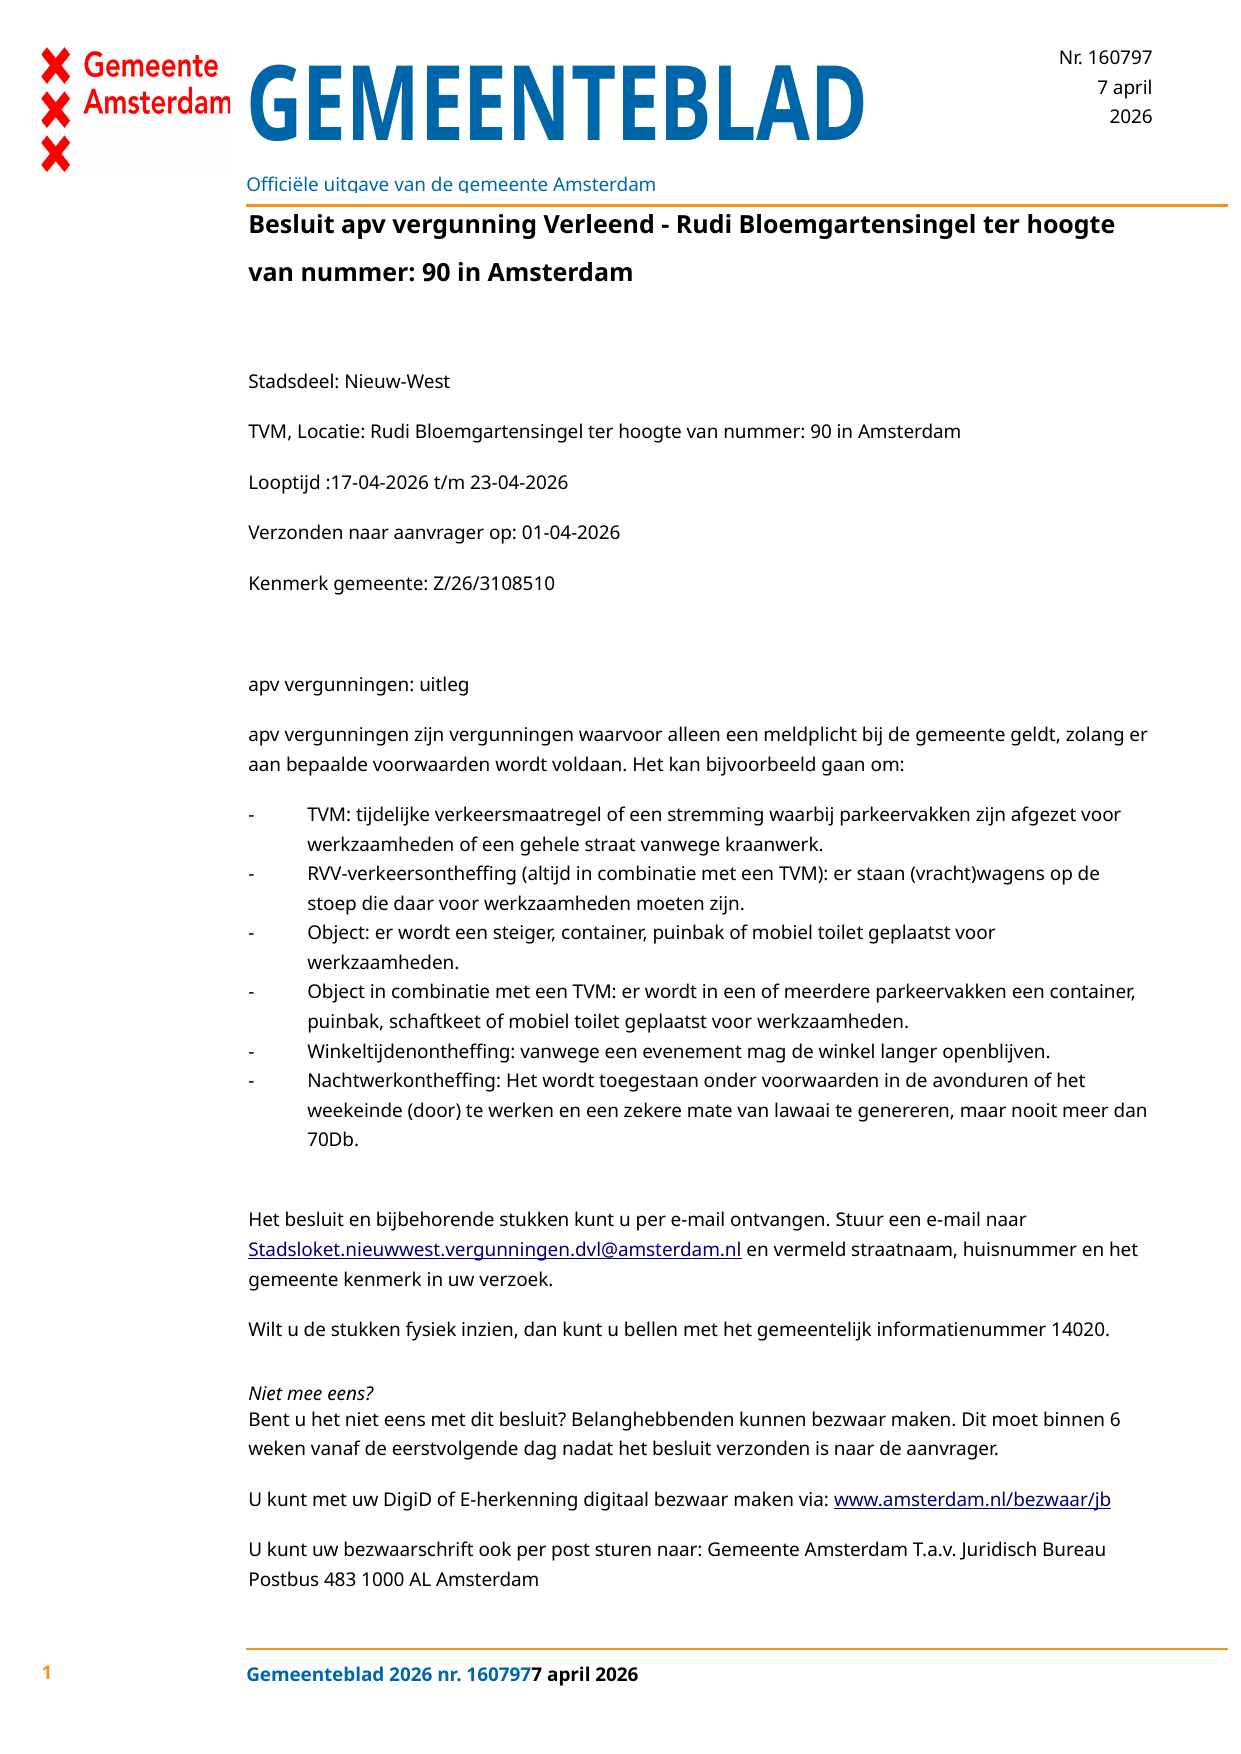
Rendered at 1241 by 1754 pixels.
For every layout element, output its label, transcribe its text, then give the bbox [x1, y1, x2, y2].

list Nachtwerkontheffing: Het wordt toegestaan onder voorwaarden in de avonduren of het weekeinde (door) te werken en een zekere mate van lawaai te genereren, maar nooit meer dan 70Db. [248, 1067, 1152, 1152]
text Verzonden naar aanvrager op: 01-04-2026 [248, 519, 1152, 545]
text Stadsdeel: Nieuw-West [248, 368, 1152, 394]
text Niet mee eens? [248, 1380, 1152, 1406]
text Besluit apv vergunning Verleend - Rudi Bloemgartensingel ter hoogte van nummer: 90 in Amsterdam [248, 207, 1152, 288]
text U kunt uw bezwaarschrift ook per post sturen naar: Gemeente Amsterdam T.a.v. Juridisch Bureau Postbus 483 1000 AL Amsterdam [248, 1536, 1152, 1592]
list RVV-verkeersontheffing (altijd in combinatie met een TVM): er staan (vracht)wagens op de stoep die daar voor werkzaamheden moeten zijn. [248, 860, 1152, 916]
text Kenmerk gemeente: Z/26/3108510 [248, 570, 1152, 596]
text Bent u het niet eens met dit besluit? Belanghebbenden kunnen bezwaar maken. Dit moet binnen 6 weken vanaf de eerstvolgende dag nadat het besluit verzonden is naar de aanvrager. [248, 1406, 1152, 1461]
text TVM, Locatie: Rudi Bloemgartensingel ter hoogte van nummer: 90 in Amsterdam [248, 419, 1152, 444]
text U kunt met uw DigiD of E-herkenning digitaal bezwaar maken via: www.amsterdam.nl/bezwaar/jb [248, 1486, 1152, 1512]
list TVM: tijdelijke verkeersmaatregel of een stremming waarbij parkeervakken zijn afgezet voor werkzaamheden of een gehele straat vanwege kraanwerk. [248, 801, 1152, 857]
text apv vergunningen: uitleg [248, 671, 1152, 697]
text Wilt u de stukken fysiek inzien, dan kunt u bellen met het gemeentelijk informatienummer 14020. [248, 1316, 1152, 1342]
list Winkeltijdenontheffing: vanwege een evenement mag de winkel langer openblijven. [248, 1038, 1152, 1064]
text Het besluit en bijbehorende stukken kunt u per e-mail ontvangen. Stuur een e-mail naar Stadsloket.nieuwwest.vergunningen.dvl@amsterdam.nl en vermeld straatnaam, huisnummer en het gemeente kenmerk in uw verzoek. [248, 1207, 1152, 1292]
text Looptijd :17-04-2026 t/m 23-04-2026 [248, 469, 1152, 495]
picture [41, 47, 231, 172]
text apv vergunningen zijn vergunningen waarvoor alleen een meldplicht bij de gemeente geldt, zolang er aan bepaalde voorwaarden wordt voldaan. Het kan bijvoorbeeld gaan om: [248, 721, 1152, 777]
list Object: er wordt een steiger, container, puinbak of mobiel toilet geplaatst voor werkzaamheden. [248, 919, 1152, 975]
list Object in combinatie met een TVM: er wordt in een of meerdere parkeervakken een container, puinbak, schaftkeet of mobiel toilet geplaatst voor werkzaamheden. [248, 979, 1152, 1034]
